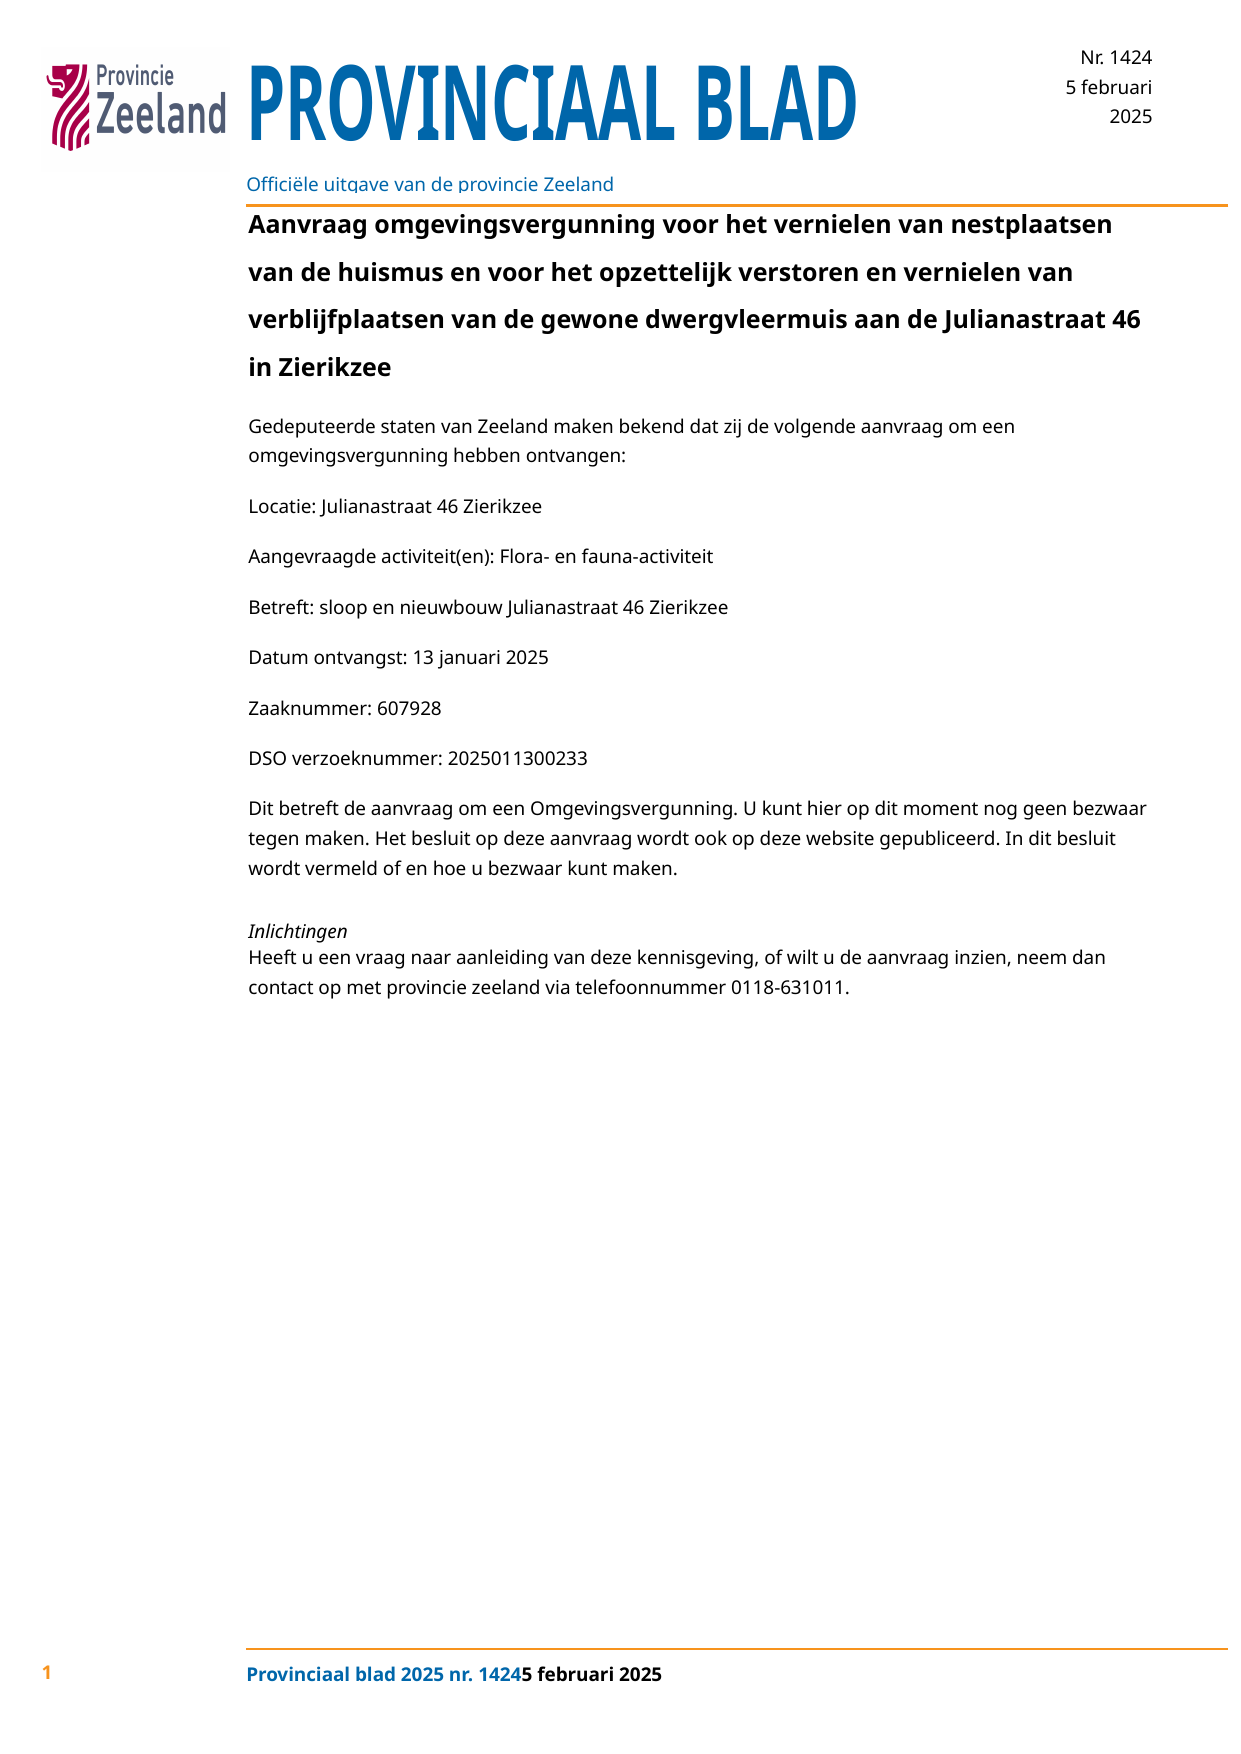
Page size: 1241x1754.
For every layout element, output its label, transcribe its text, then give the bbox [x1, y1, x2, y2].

text Aangevraagde activiteit(en): Flora- en fauna-activiteit [248, 543, 1152, 569]
text Betreft: sloop en nieuwbouw Julianastraat 46 Zierikzee [248, 594, 1152, 620]
text Dit betreft de aanvraag om een Omgevingsvergunning. U kunt hier op dit moment nog geen bezwaar tegen maken. Het besluit op deze aanvraag wordt ook op deze website gepubliceerd. In dit besluit wordt vermeld of en hoe u bezwaar kunt maken. [248, 796, 1152, 881]
text DSO verzoeknummer: 2025011300233 [248, 745, 1152, 771]
text Heeft u een vraag naar aanleiding van deze kennisgeving, of wilt u de aanvraag inzien, neem dan contact op met provincie zeeland via telefoonnummer 0118-631011. [248, 944, 1152, 1000]
text Gedeputeerde staten van Zeeland maken bekend dat zij de volgende aanvraag om een omgevingsvergunning hebben ontvangen: [248, 413, 1152, 468]
text Zaaknummer: 607928 [248, 695, 1152, 721]
text Inlichtingen [248, 919, 1152, 944]
text Aanvraag omgevingsvergunning voor het vernielen van nestplaatsen van de huismus en voor het opzettelijk verstoren en vernielen van verblijfplaatsen van de gewone dwergvleermuis aan de Julianastraat 46 in Zierikzee [248, 207, 1152, 384]
picture [41, 47, 231, 172]
text Datum ontvangst: 13 januari 2025 [248, 644, 1152, 670]
text Locatie: Julianastraat 46 Zierikzee [248, 493, 1152, 519]
